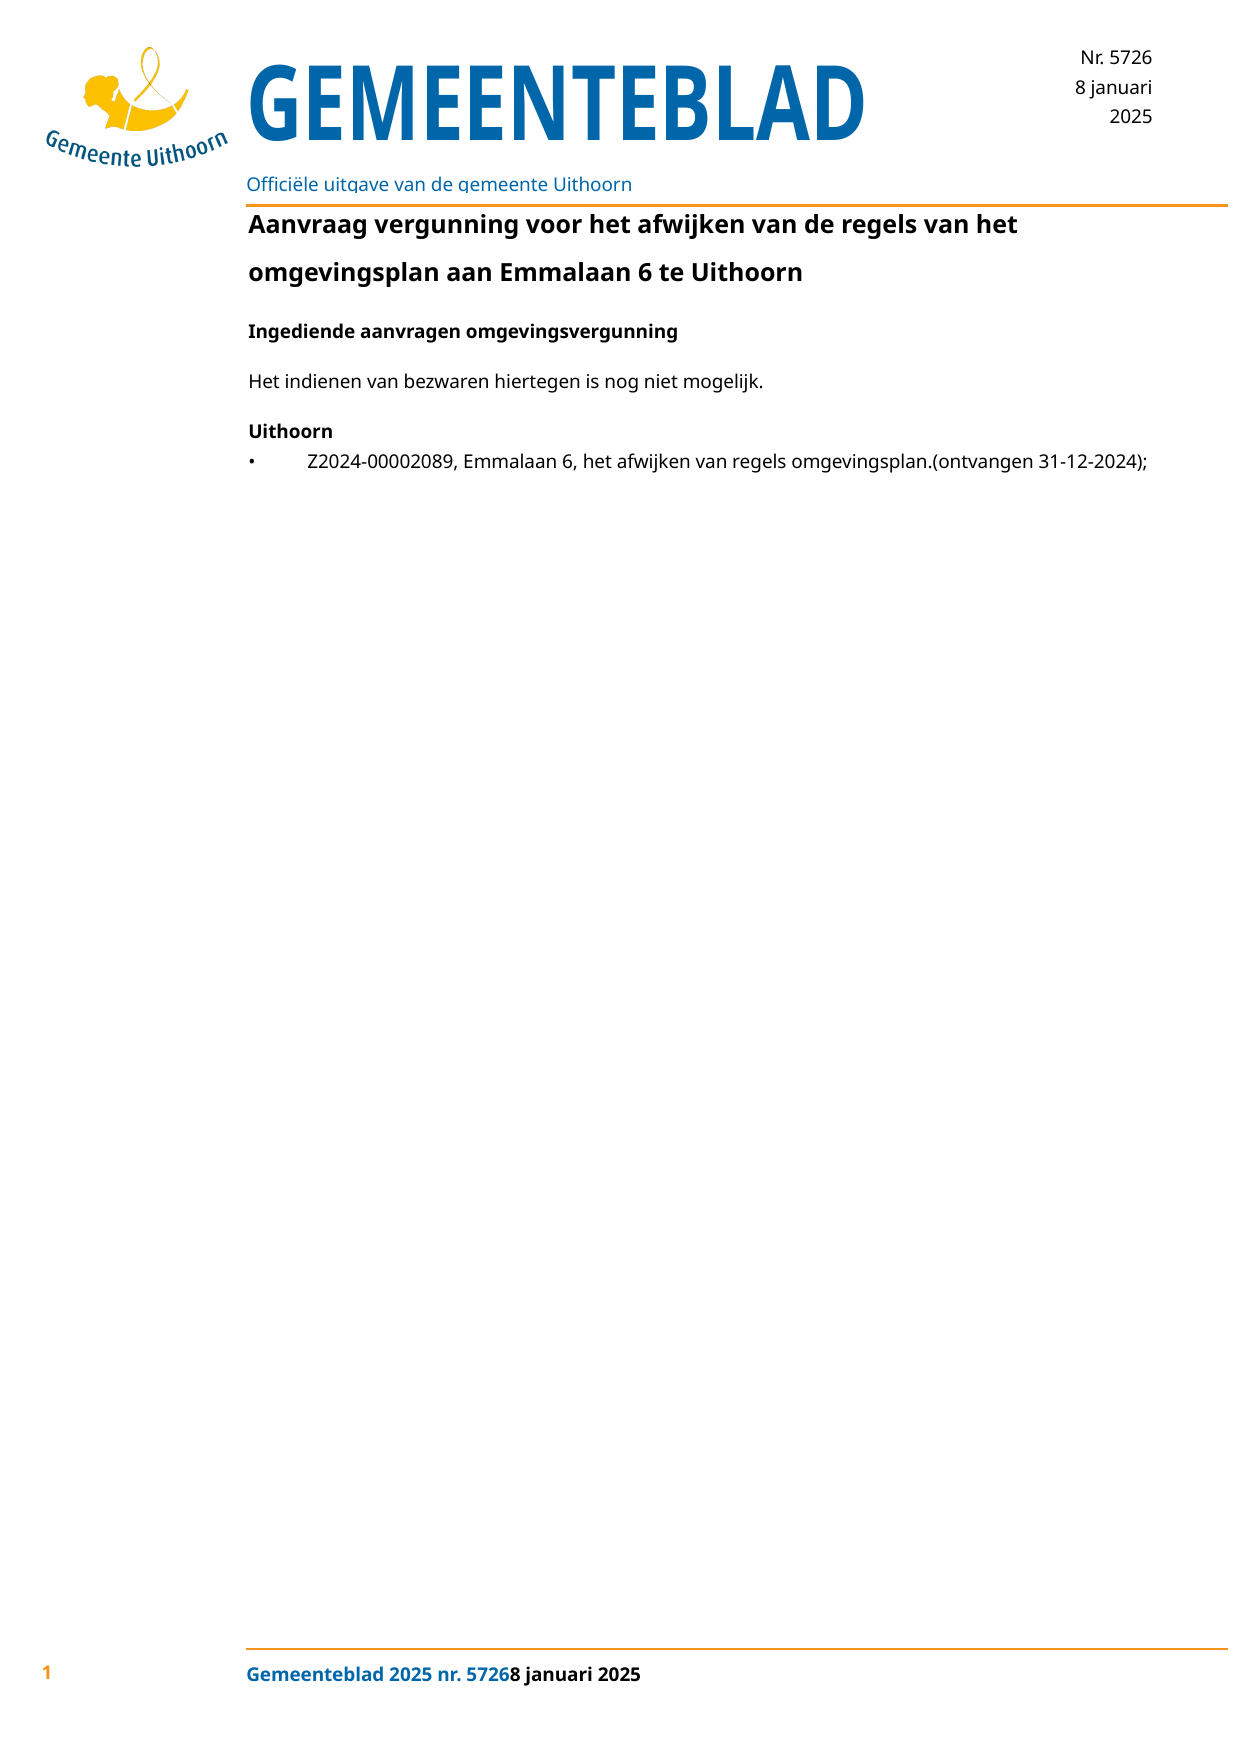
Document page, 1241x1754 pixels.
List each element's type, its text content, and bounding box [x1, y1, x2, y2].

text Aanvraag vergunning voor het afwijken van de regels van het omgevingsplan aan Emmalaan 6 te Uithoorn [248, 207, 1152, 288]
text Uithoorn [248, 419, 1152, 444]
text Het indienen van bezwaren hiertegen is nog niet mogelijk. [248, 368, 1152, 394]
text Ingediende aanvragen omgevingsvergunning [248, 318, 1152, 344]
picture [41, 47, 231, 172]
list Z2024-00002089, Emmalaan 6, het afwijken van regels omgevingsplan.(ontvangen 31-12-2024); [248, 448, 1152, 474]
